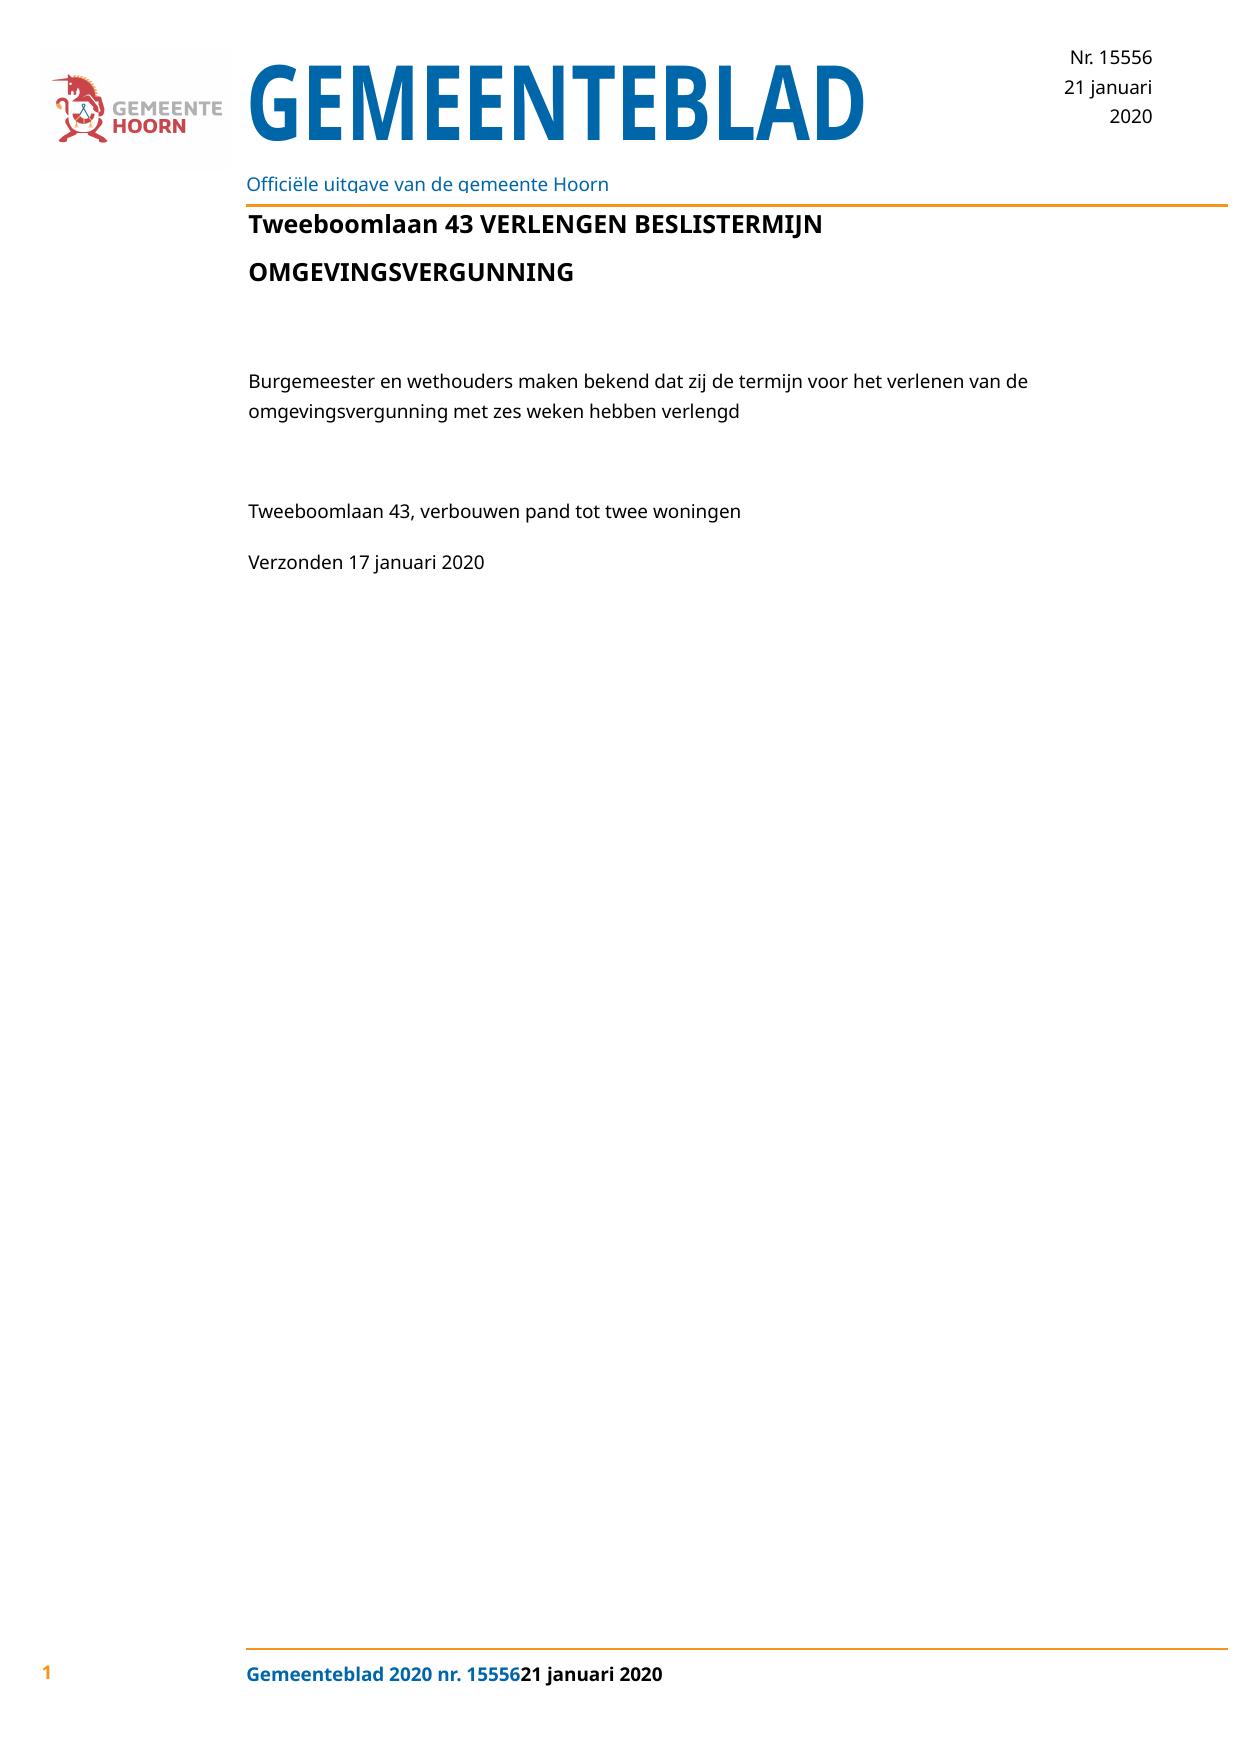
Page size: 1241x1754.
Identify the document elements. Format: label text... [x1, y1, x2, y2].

text Burgemeester en wethouders maken bekend dat zij de termijn voor het verlenen van de omgevingsvergunning met zes weken hebben verlengd [248, 368, 1152, 424]
text Verzonden 17 januari 2020 [248, 549, 1152, 575]
picture [41, 47, 231, 172]
text Tweeboomlaan 43 VERLENGEN BESLISTERMIJN OMGEVINGSVERGUNNING [248, 207, 1152, 288]
text Tweeboomlaan 43, verbouwen pand tot twee woningen [248, 499, 1152, 524]
